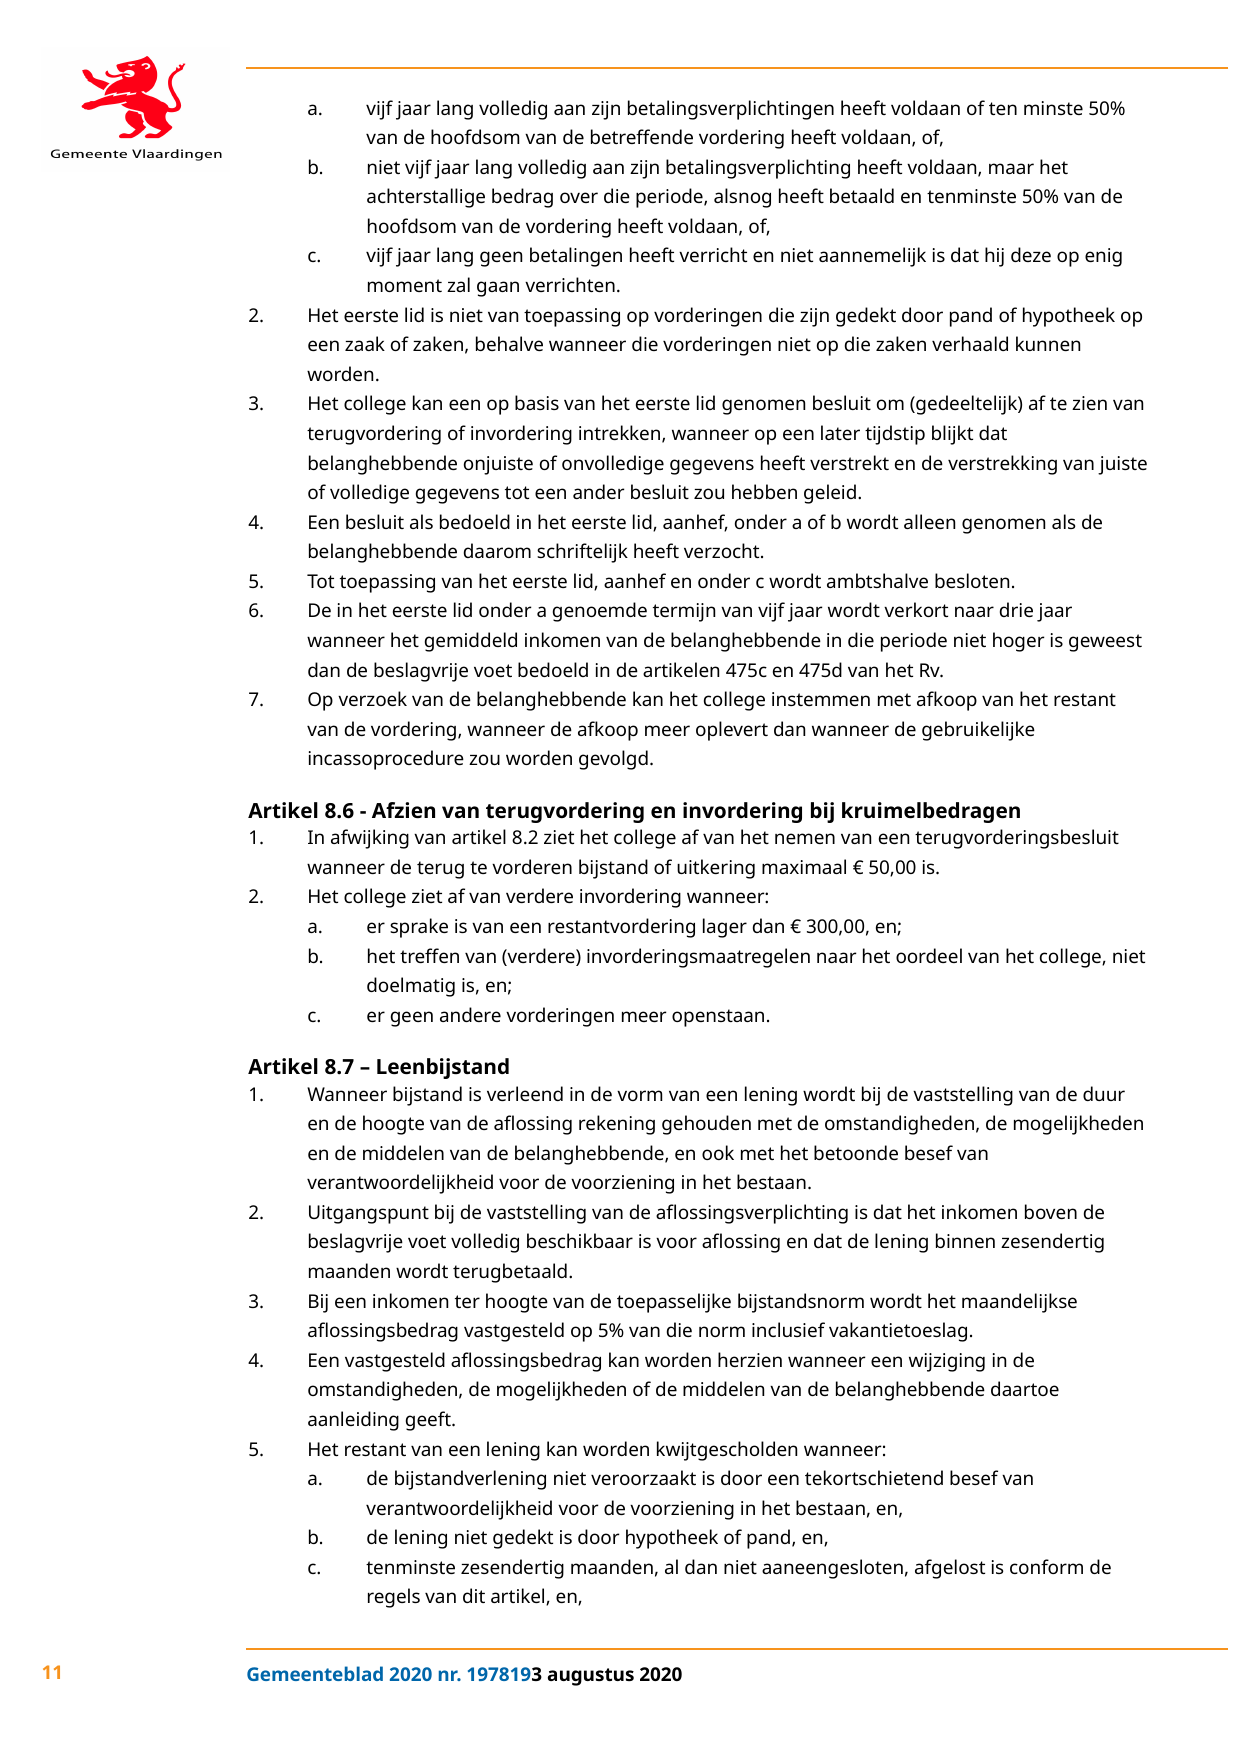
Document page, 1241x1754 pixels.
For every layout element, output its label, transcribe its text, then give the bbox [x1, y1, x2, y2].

list tenminste zesendertig maanden, al dan niet aaneengesloten, afgelost is conform de regels van dit artikel, en, [307, 1554, 1152, 1609]
list de lening niet gedekt is door hypotheek of pand, en, [307, 1524, 1152, 1550]
list vijf jaar lang volledig aan zijn betalingsverplichtingen heeft voldaan of ten minste 50% van de hoofdsom van de betreffende vordering heeft voldaan, of, [307, 95, 1152, 150]
picture [41, 47, 231, 172]
list Het restant van een lening kan worden kwijtgescholden wanneer: [248, 1436, 1152, 1462]
list Op verzoek van de belanghebbende kan het college instemmen met afkoop van het restant van de vordering, wanneer de afkoop meer oplevert dan wanneer de gebruikelijke incassoprocedure zou worden gevolgd. [248, 686, 1152, 771]
list Het college ziet af van verdere invordering wanneer: [248, 884, 1152, 909]
list er geen andere vorderingen meer openstaan. [307, 1002, 1152, 1028]
list Bij een inkomen ter hoogte van de toepasselijke bijstandsnorm wordt het maandelijkse aflossingsbedrag vastgesteld op 5% van die norm inclusief vakantietoeslag. [248, 1288, 1152, 1343]
list Tot toepassing van het eerste lid, aanhef en onder c wordt ambtshalve besloten. [248, 568, 1152, 594]
list Wanneer bijstand is verleend in de vorm van een lening wordt bij de vaststelling van de duur en de hoogte van de aflossing rekening gehouden met de omstandigheden, de mogelijkheden en de middelen van de belanghebbende, en ook met het betoonde besef van verantwoordelijkheid voor de voorziening in het bestaan. [248, 1081, 1152, 1195]
text Artikel 8.6 - Afzien van terugvordering en invordering bij kruimelbedragen [248, 796, 1152, 824]
list vijf jaar lang geen betalingen heeft verricht en niet aannemelijk is dat hij deze op enig moment zal gaan verrichten. [307, 243, 1152, 298]
list Het college kan een op basis van het eerste lid genomen besluit om (gedeeltelijk) af te zien van terugvordering of invordering intrekken, wanneer op een later tijdstip blijkt dat belanghebbende onjuiste of onvolledige gegevens heeft verstrekt en de verstrekking van juiste of volledige gegevens tot een ander besluit zou hebben geleid. [248, 391, 1152, 505]
list Uitgangspunt bij de vaststelling van de aflossingsverplichting is dat het inkomen boven de beslagvrije voet volledig beschikbaar is voor aflossing en dat de lening binnen zesendertig maanden wordt terugbetaald. [248, 1199, 1152, 1284]
list er sprake is van een restantvordering lager dan € 300,00, en; [307, 913, 1152, 939]
list niet vijf jaar lang volledig aan zijn betalingsverplichting heeft voldaan, maar het achterstallige bedrag over die periode, alsnog heeft betaald en tenminste 50% van de hoofdsom van de vordering heeft voldaan, of, [307, 154, 1152, 239]
list De in het eerste lid onder a genoemde termijn van vijf jaar wordt verkort naar drie jaar wanneer het gemiddeld inkomen van de belanghebbende in die periode niet hoger is geweest dan de beslagvrije voet bedoeld in de artikelen 475c en 475d van het Rv. [248, 598, 1152, 683]
list het treffen van (verdere) invorderingsmaatregelen naar het oordeel van het college, niet doelmatig is, en; [307, 943, 1152, 998]
list Het eerste lid is niet van toepassing op vorderingen die zijn gedekt door pand of hypotheek op een zaak of zaken, behalve wanneer die vorderingen niet op die zaken verhaald kunnen worden. [248, 302, 1152, 387]
list In afwijking van artikel 8.2 ziet het college af van het nemen van een terugvorderingsbesluit wanneer de terug te vorderen bijstand of uitkering maximaal € 50,00 is. [248, 824, 1152, 880]
list Een besluit als bedoeld in het eerste lid, aanhef, onder a of b wordt alleen genomen als de belanghebbende daarom schriftelijk heeft verzocht. [248, 509, 1152, 564]
list de bijstandverlening niet veroorzaakt is door een tekortschietend besef van verantwoordelijkheid voor de voorziening in het bestaan, en, [307, 1465, 1152, 1521]
list Een vastgesteld aflossingsbedrag kan worden herzien wanneer een wijziging in de omstandigheden, de mogelijkheden of de middelen van de belanghebbende daartoe aanleiding geeft. [248, 1347, 1152, 1432]
text Artikel 8.7 – Leenbijstand [248, 1052, 1152, 1081]
